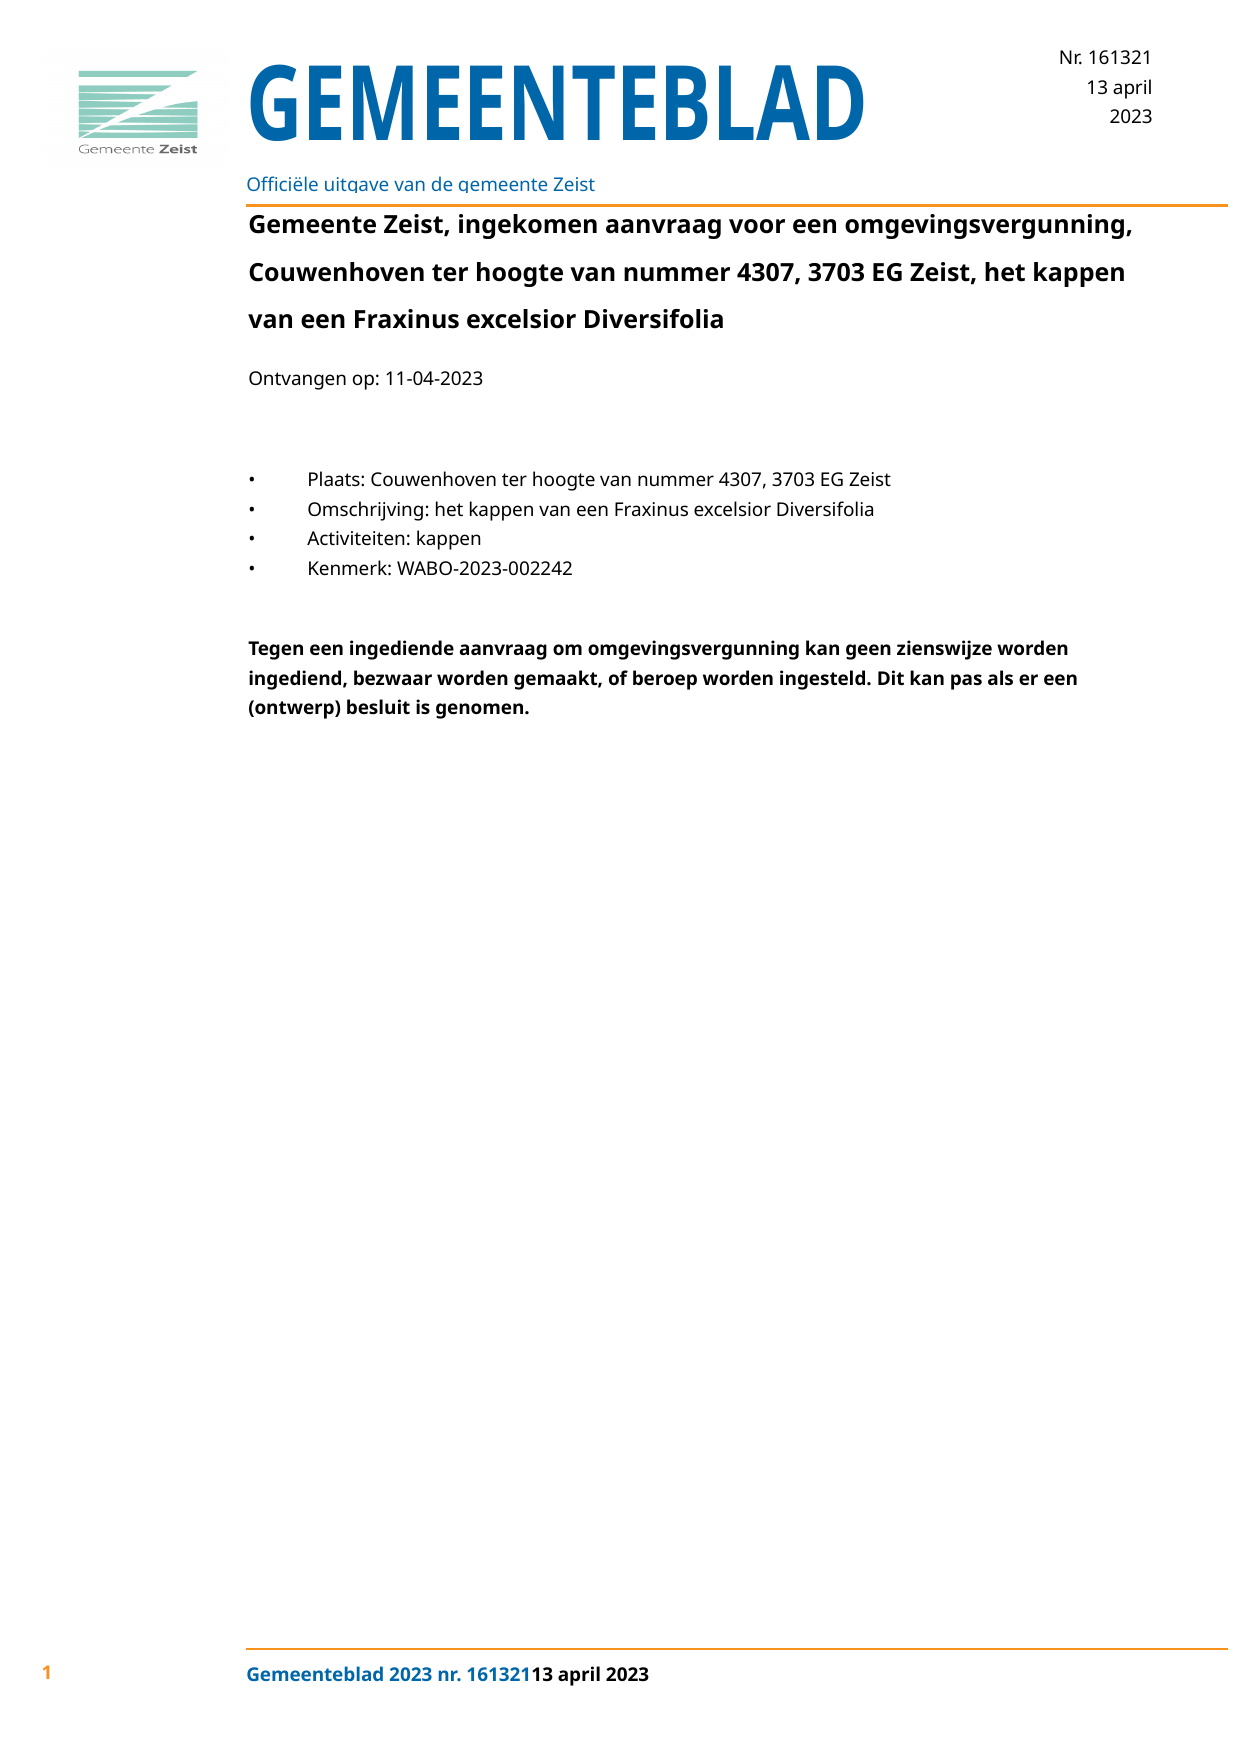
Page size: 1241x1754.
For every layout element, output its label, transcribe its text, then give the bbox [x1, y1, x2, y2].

list Omschrijving: het kappen van een Fraxinus excelsior Diversifolia [248, 496, 1152, 522]
list Activiteiten: kappen [248, 526, 1152, 551]
picture [41, 47, 231, 172]
list Kenmerk: WABO-2023-002242 [248, 555, 1152, 581]
text Tegen een ingediende aanvraag om omgevingsvergunning kan geen zienswijze worden ingediend, bezwaar worden gemaakt, of beroep worden ingesteld. Dit kan pas als er een (ontwerp) besluit is genomen. [248, 635, 1152, 720]
list Plaats: Couwenhoven ter hoogte van nummer 4307, 3703 EG Zeist [248, 466, 1152, 492]
text Ontvangen op: 11-04-2023 [248, 366, 1152, 391]
text Gemeente Zeist, ingekomen aanvraag voor een omgevingsvergunning, Couwenhoven ter hoogte van nummer 4307, 3703 EG Zeist, het kappen van een Fraxinus excelsior Diversifolia [248, 207, 1152, 336]
